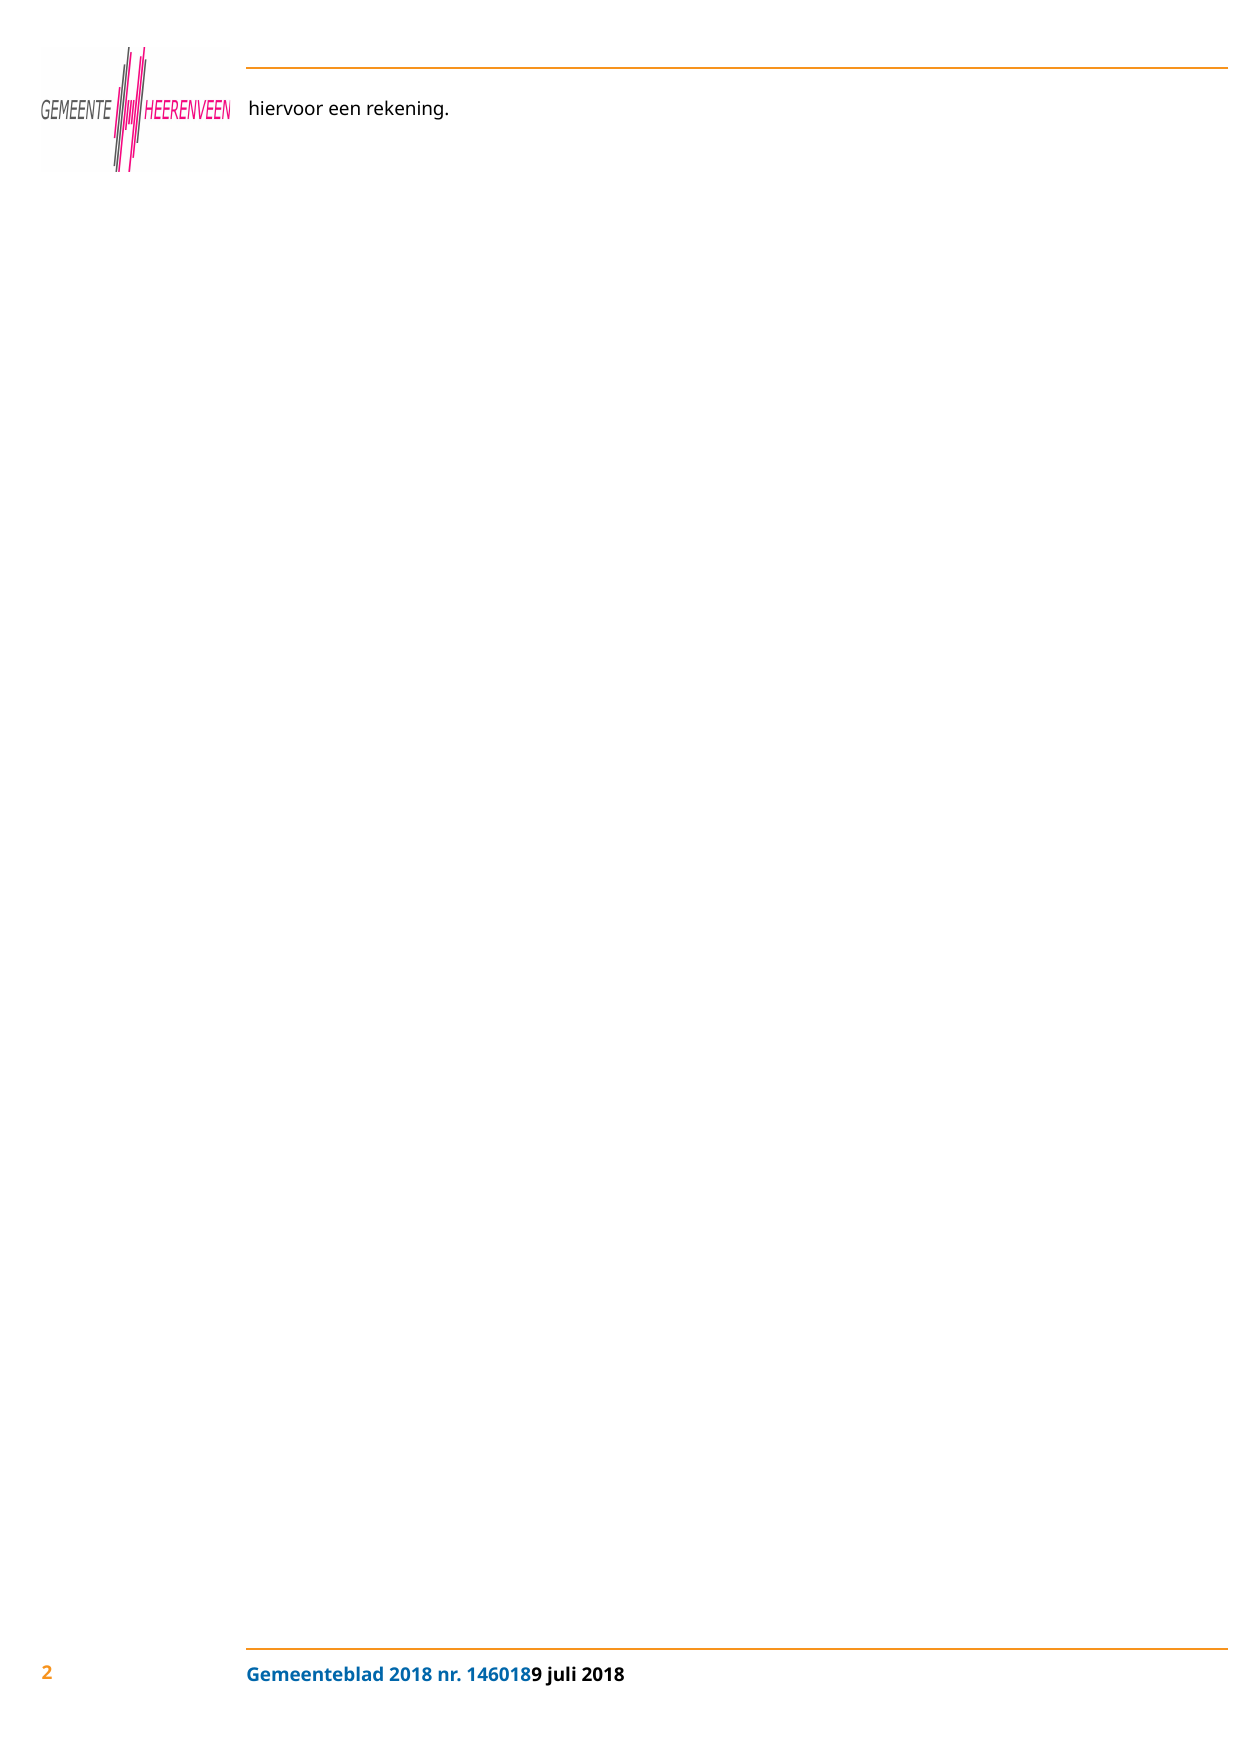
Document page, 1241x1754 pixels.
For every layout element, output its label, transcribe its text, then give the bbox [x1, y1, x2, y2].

picture [41, 47, 231, 172]
text hiervoor een rekening. [248, 95, 1152, 121]
